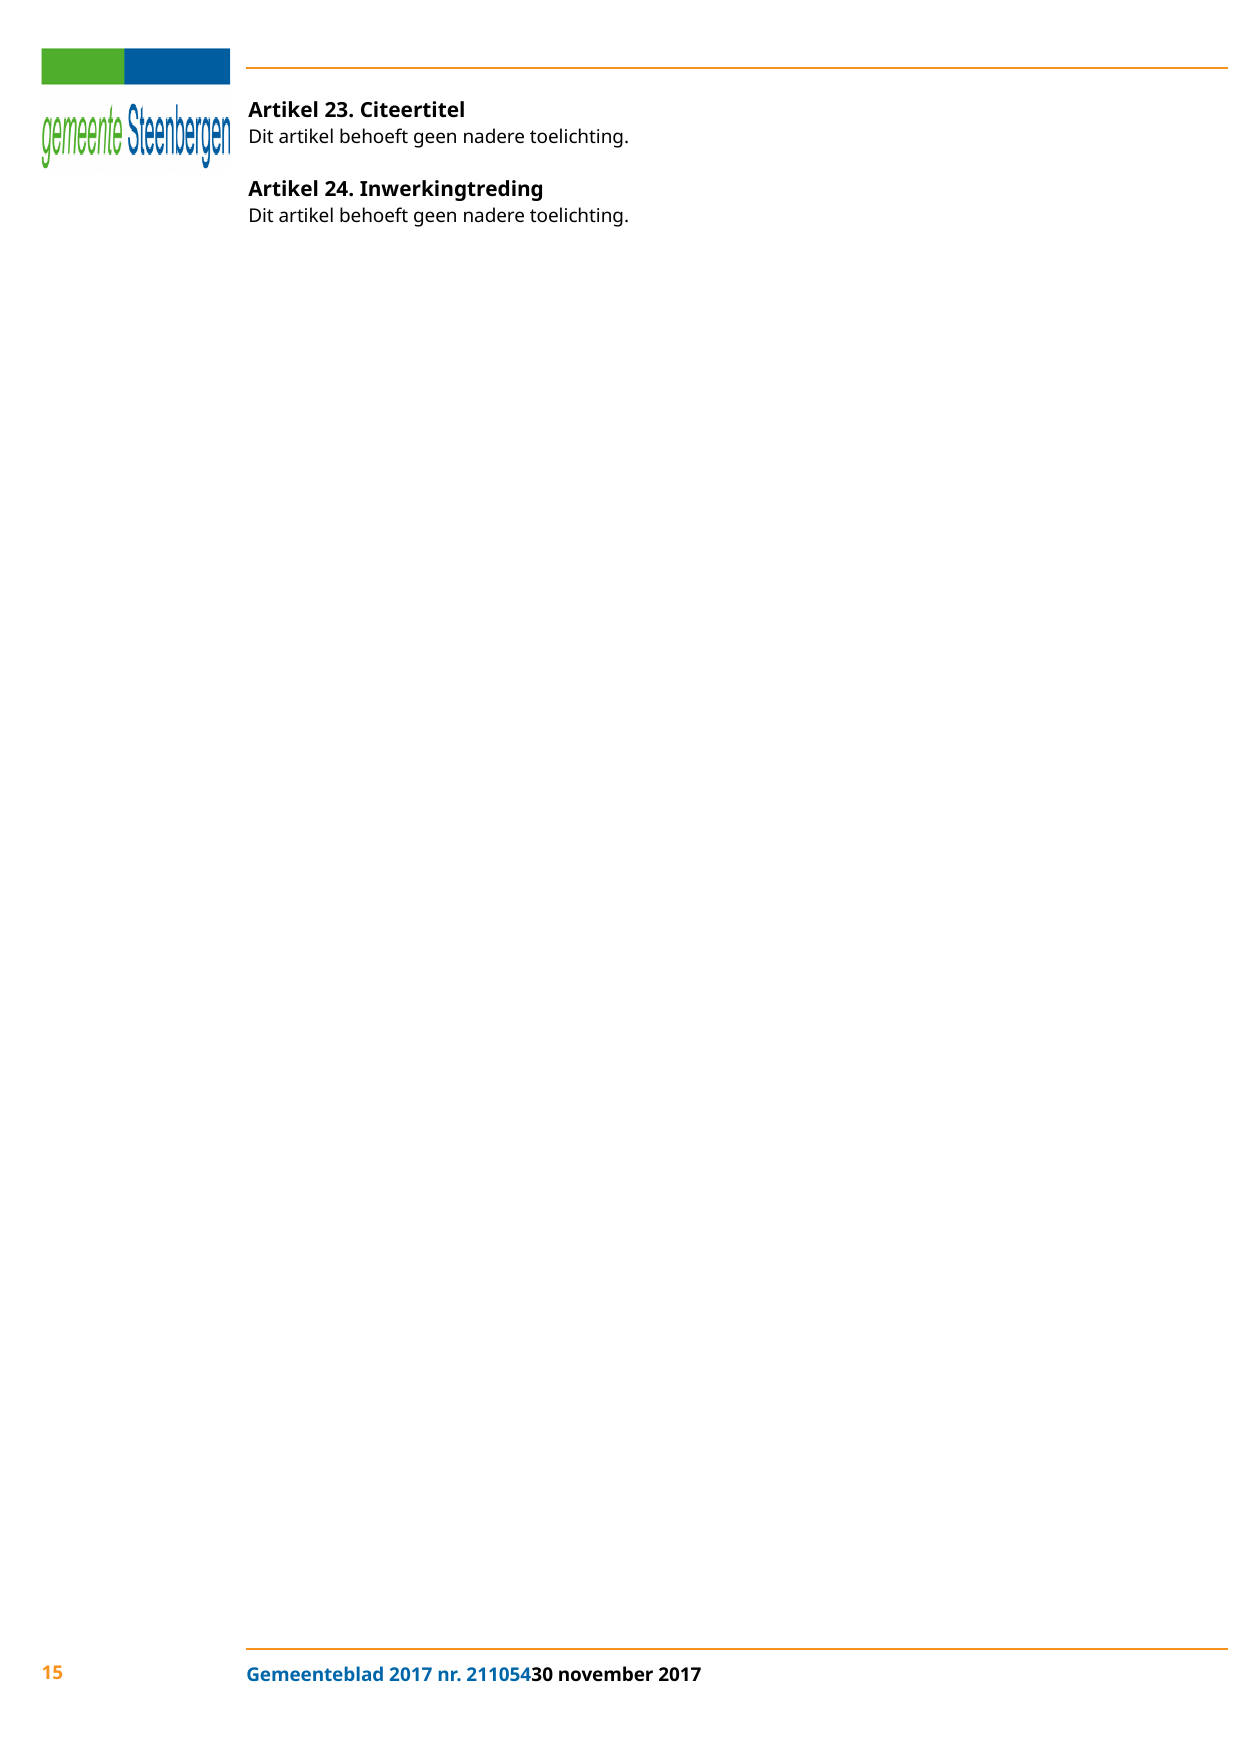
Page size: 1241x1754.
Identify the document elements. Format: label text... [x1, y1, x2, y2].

text Dit artikel behoeft geen nadere toelichting. [248, 202, 1152, 228]
text Dit artikel behoeft geen nadere toelichting. [248, 123, 1152, 149]
text Artikel 23. Citeertitel [248, 95, 1152, 123]
text Artikel 24. Inwerkingtreding [248, 174, 1152, 202]
picture [41, 47, 231, 172]
